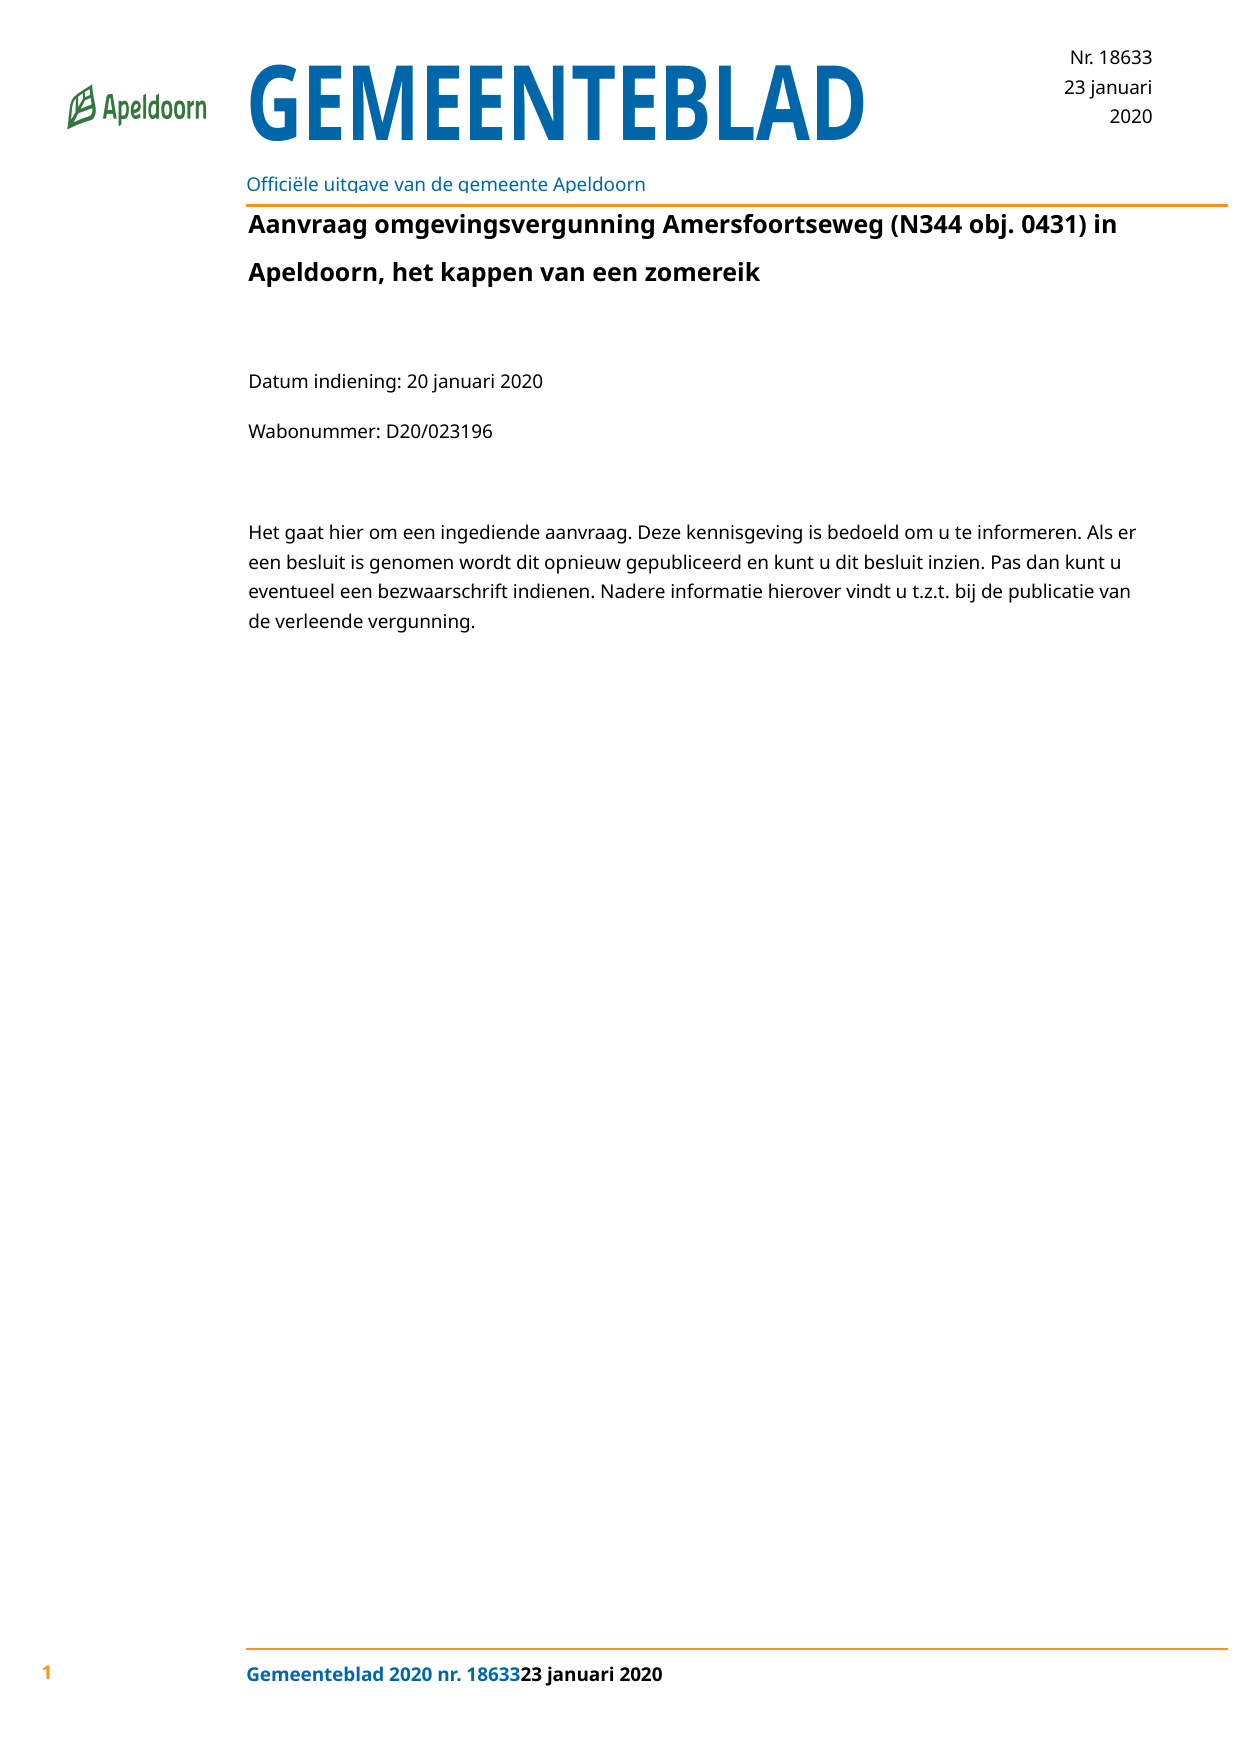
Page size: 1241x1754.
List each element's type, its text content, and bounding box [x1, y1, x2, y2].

text Wabonummer: D20/023196 [248, 419, 1152, 444]
text Aanvraag omgevingsvergunning Amersfoortseweg (N344 obj. 0431) in Apeldoorn, het kappen van een zomereik [248, 207, 1152, 288]
text Datum indiening: 20 januari 2020 [248, 368, 1152, 394]
picture [41, 47, 231, 172]
text Het gaat hier om een ingediende aanvraag. Deze kennisgeving is bedoeld om u te informeren. Als er een besluit is genomen wordt dit opnieuw gepubliceerd en kunt u dit besluit inzien. Pas dan kunt u eventueel een bezwaarschrift indienen. Nadere informatie hierover vindt u t.z.t. bij de publicatie van de verleende vergunning. [248, 519, 1152, 634]
